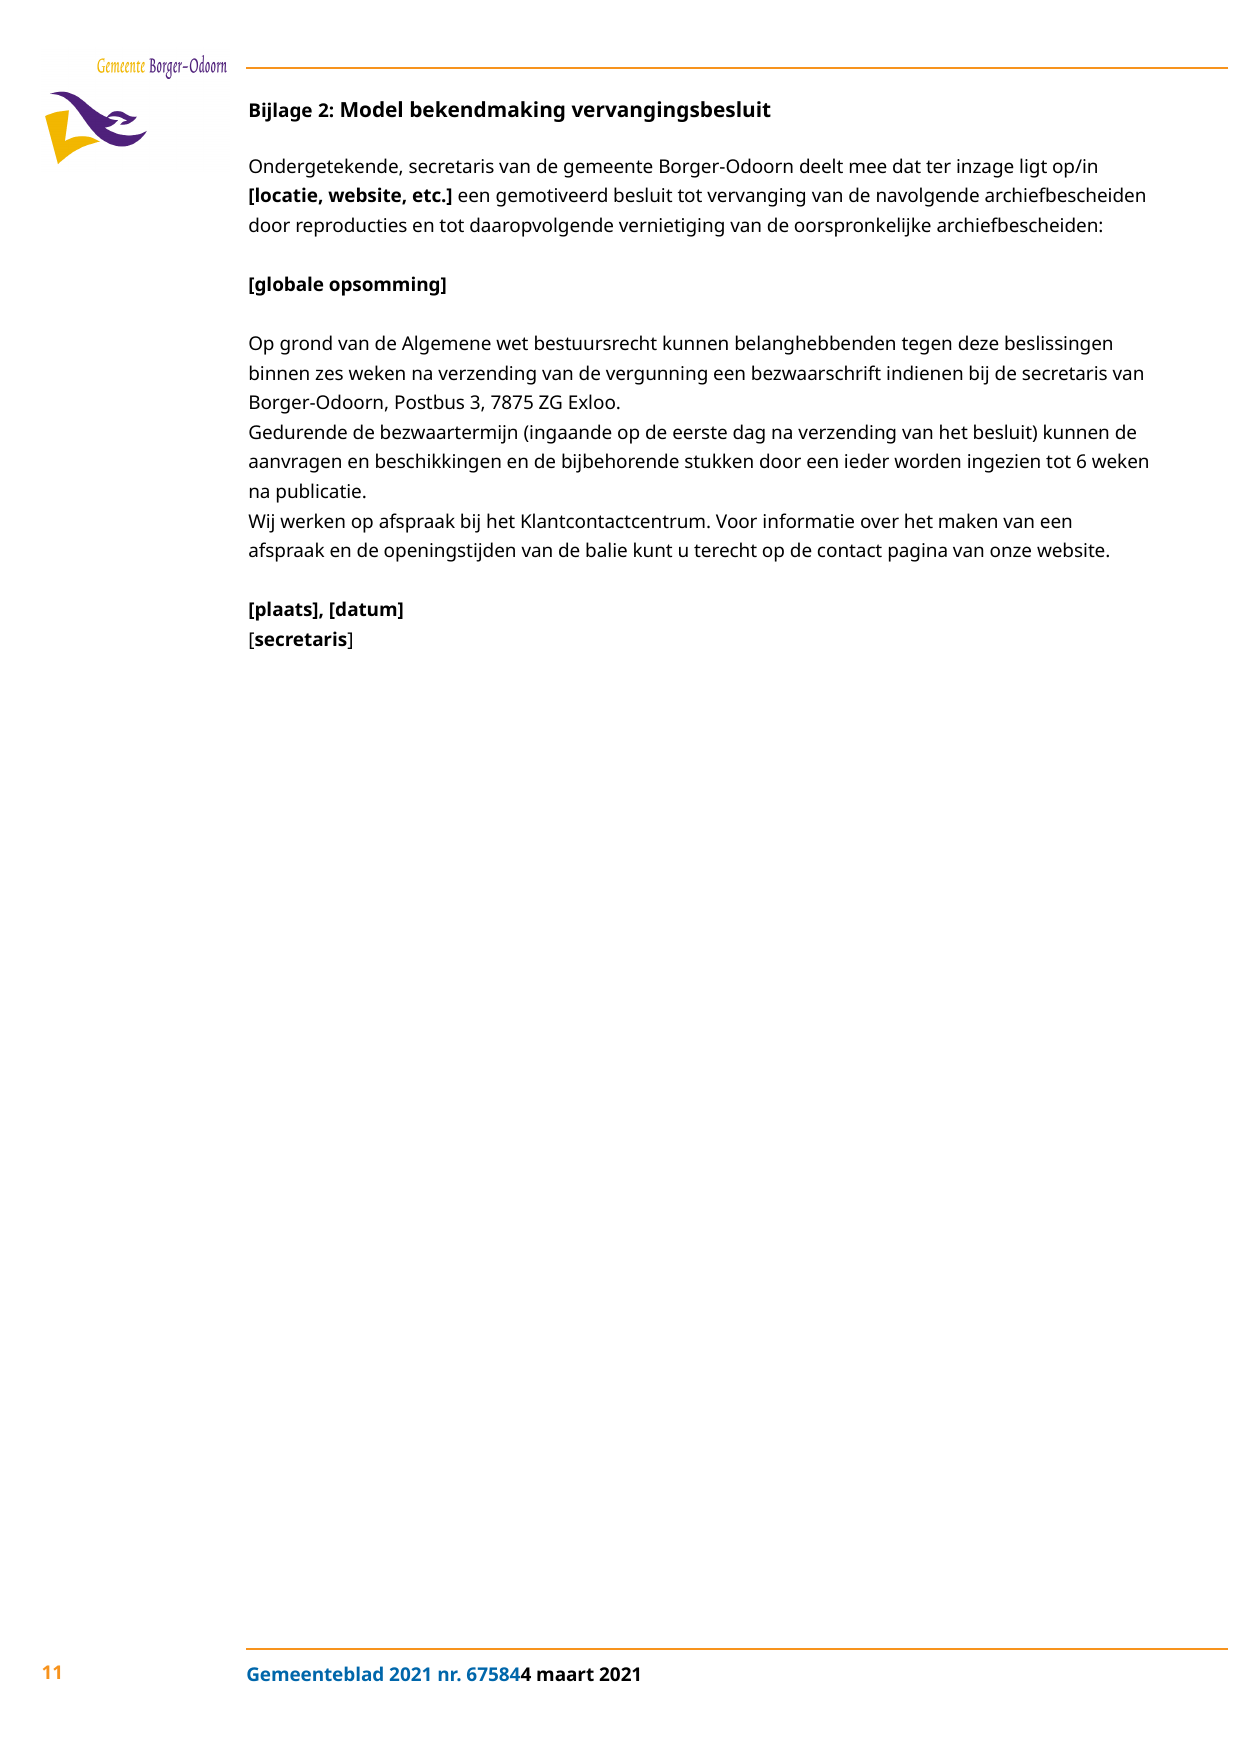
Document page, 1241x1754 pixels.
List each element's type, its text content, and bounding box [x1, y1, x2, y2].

text Ondergetekende, secretaris van de gemeente Borger-Odoorn deelt mee dat ter inzage ligt op/in [locatie, website, etc.] een gemotiveerd besluit tot vervanging van de navolgende archiefbescheiden door reproducties en tot daaropvolgende vernietiging van de oorspronkelijke archiefbescheiden: [248, 153, 1152, 238]
text [globale opsomming] [248, 271, 1152, 297]
picture [41, 47, 231, 172]
text Bijlage 2: Model bekendmaking vervangingsbesluit [248, 95, 1152, 123]
text Wij werken op afspraak bij het Klantcontactcentrum. Voor informatie over het maken van een afspraak en de openingstijden van de balie kunt u terecht op de contact pagina van onze website. [248, 508, 1152, 563]
text [plaats], [datum] [248, 597, 1152, 622]
text Gedurende de bezwaartermijn (ingaande op de eerste dag na verzending van het besluit) kunnen de aanvragen en beschikkingen en de bijbehorende stukken door een ieder worden ingezien tot 6 weken na publicatie. [248, 419, 1152, 504]
text Op grond van de Algemene wet bestuursrecht kunnen belanghebbenden tegen deze beslissingen binnen zes weken na verzending van de vergunning een bezwaarschrift indienen bij de secretaris van Borger-Odoorn, Postbus 3, 7875 ZG Exloo. [248, 330, 1152, 415]
text [secretaris] [248, 626, 1152, 652]
